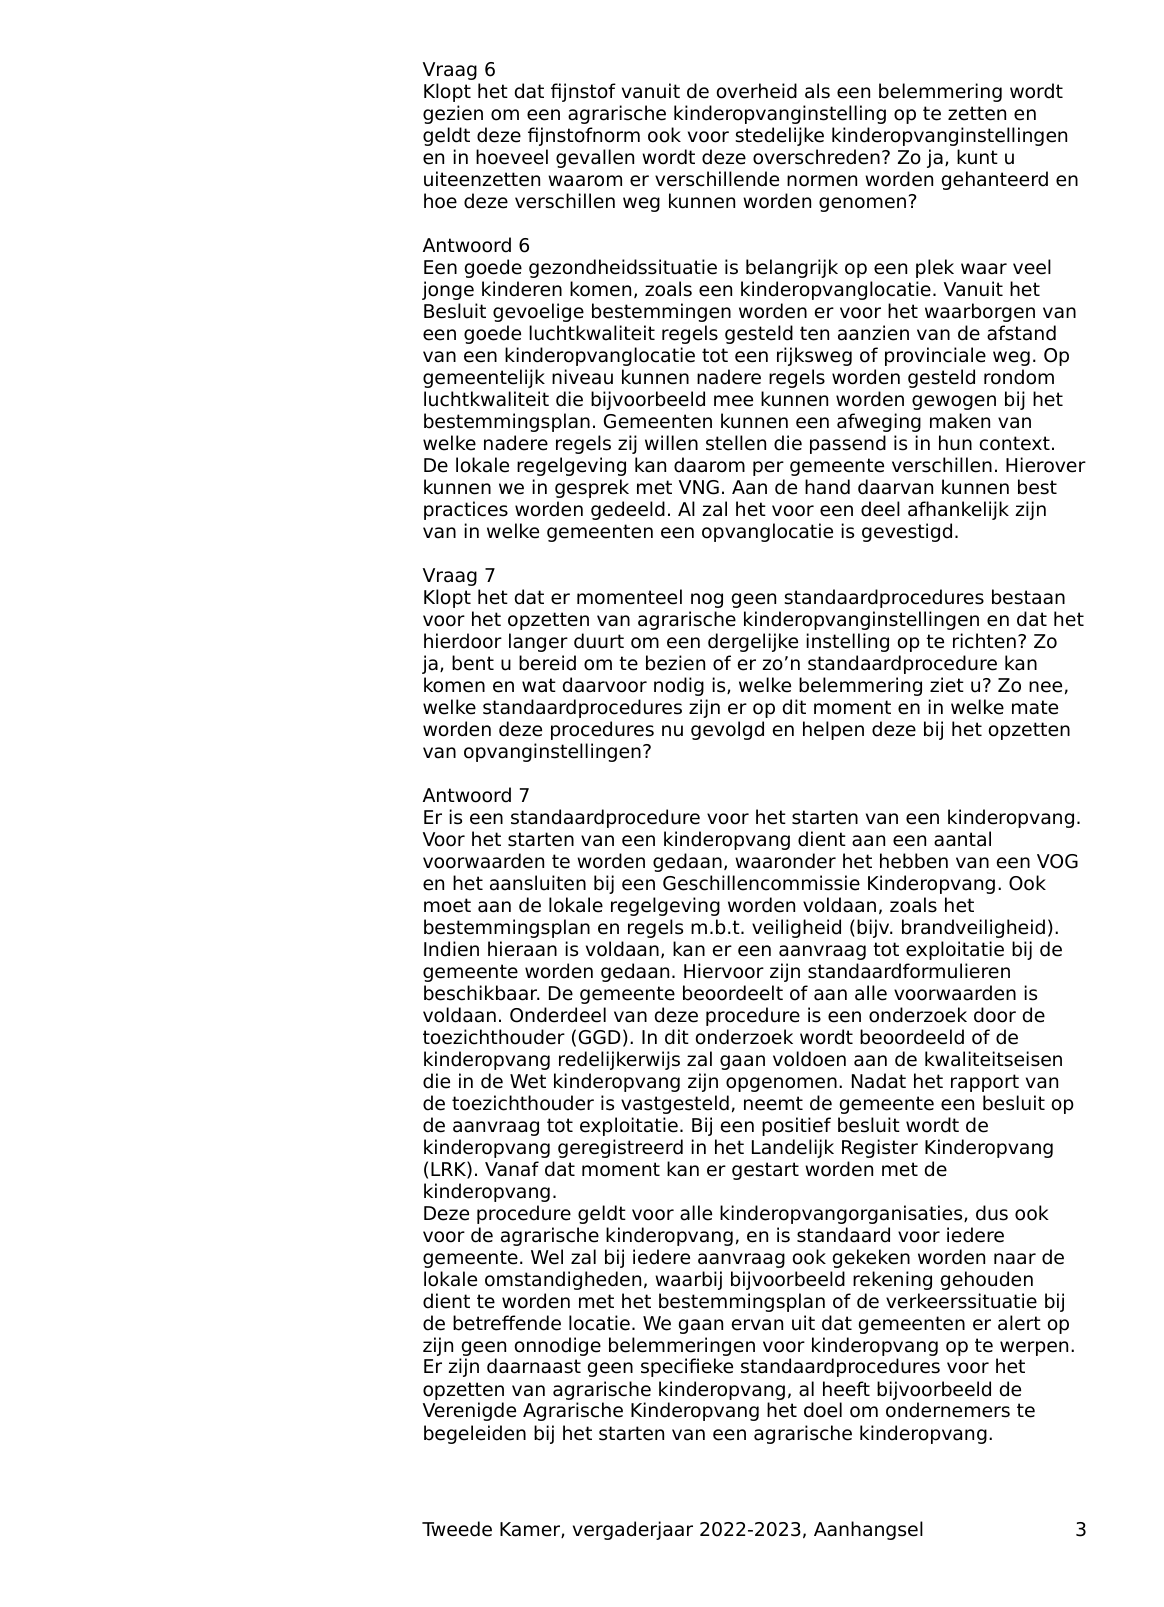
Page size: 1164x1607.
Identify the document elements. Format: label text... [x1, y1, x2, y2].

text Er is een standaardprocedure voor het starten van een kinderopvang. Voor het starten van een kinderopvang dient aan een aantal voorwaarden te worden gedaan, waaronder het hebben van een VOG en het aansluiten bij een Geschillencommissie Kinderopvang. Ook moet aan de lokale regelgeving worden voldaan, zoals het bestemmingsplan en regels m.b.t. veiligheid (bijv. brandveiligheid). Indien hieraan is voldaan, kan er een aanvraag tot exploitatie bij de gemeente worden gedaan. Hiervoor zijn standaardformulieren beschikbaar. De gemeente beoordeelt of aan alle voorwaarden is voldaan. Onderdeel van deze procedure is een onderzoek door de toezichthouder (GGD). In dit onderzoek wordt beoordeeld of de kinderopvang redelijkerwijs zal gaan voldoen aan de kwaliteitseisen die in de Wet kinderopvang zijn opgenomen. Nadat het rapport van de toezichthouder is vastgesteld, neemt de gemeente een besluit op de aanvraag tot exploitatie. Bij een positief besluit wordt de kinderopvang geregistreerd in het Landelijk Register Kinderopvang (LRK). Vanaf dat moment kan er gestart worden met de kinderopvang. [422, 807, 1087, 1203]
text Antwoord 7 [422, 785, 1087, 807]
text Antwoord 6 [422, 235, 1087, 257]
text Klopt het dat fijnstof vanuit de overheid als een belemmering wordt gezien om een agrarische kinderopvanginstelling op te zetten en geldt deze fijnstofnorm ook voor stedelijke kinderopvanginstellingen en in hoeveel gevallen wordt deze overschreden? Zo ja, kunt u uiteenzetten waarom er verschillende normen worden gehanteerd en hoe deze verschillen weg kunnen worden genomen? [422, 81, 1087, 213]
text Vraag 6 [422, 59, 1087, 81]
text Klopt het dat er momenteel nog geen standaardprocedures bestaan voor het opzetten van agrarische kinderopvanginstellingen en dat het hierdoor langer duurt om een dergelijke instelling op te richten? Zo ja, bent u bereid om te bezien of er zo’n standaardprocedure kan komen en wat daarvoor nodig is, welke belemmering ziet u? Zo nee, welke standaardprocedures zijn er op dit moment en in welke mate worden deze procedures nu gevolgd en helpen deze bij het opzetten van opvanginstellingen? [422, 587, 1087, 763]
text Een goede gezondheidssituatie is belangrijk op een plek waar veel jonge kinderen komen, zoals een kinderopvanglocatie. Vanuit het Besluit gevoelige bestemmingen worden er voor het waarborgen van een goede luchtkwaliteit regels gesteld ten aanzien van de afstand van een kinderopvanglocatie tot een rijksweg of provinciale weg. Op gemeentelijk niveau kunnen nadere regels worden gesteld rondom luchtkwaliteit die bijvoorbeeld mee kunnen worden gewogen bij het bestemmingsplan. Gemeenten kunnen een afweging maken van welke nadere regels zij willen stellen die passend is in hun context. De lokale regelgeving kan daarom per gemeente verschillen. Hierover kunnen we in gesprek met VNG. Aan de hand daarvan kunnen best practices worden gedeeld. Al zal het voor een deel afhankelijk zijn van in welke gemeenten een opvanglocatie is gevestigd. [422, 257, 1087, 543]
text Deze procedure geldt voor alle kinderopvangorganisaties, dus ook voor de agrarische kinderopvang, en is standaard voor iedere gemeente. Wel zal bij iedere aanvraag ook gekeken worden naar de lokale omstandigheden, waarbij bijvoorbeeld rekening gehouden dient te worden met het bestemmingsplan of de verkeerssituatie bij de betreffende locatie. We gaan ervan uit dat gemeenten er alert op zijn geen onnodige belemmeringen voor kinderopvang op te werpen. Er zijn daarnaast geen specifieke standaardprocedures voor het opzetten van agrarische kinderopvang, al heeft bijvoorbeeld de Verenigde Agrarische Kinderopvang het doel om ondernemers te begeleiden bij het starten van een agrarische kinderopvang. [422, 1203, 1087, 1444]
text Vraag 7 [422, 565, 1087, 587]
